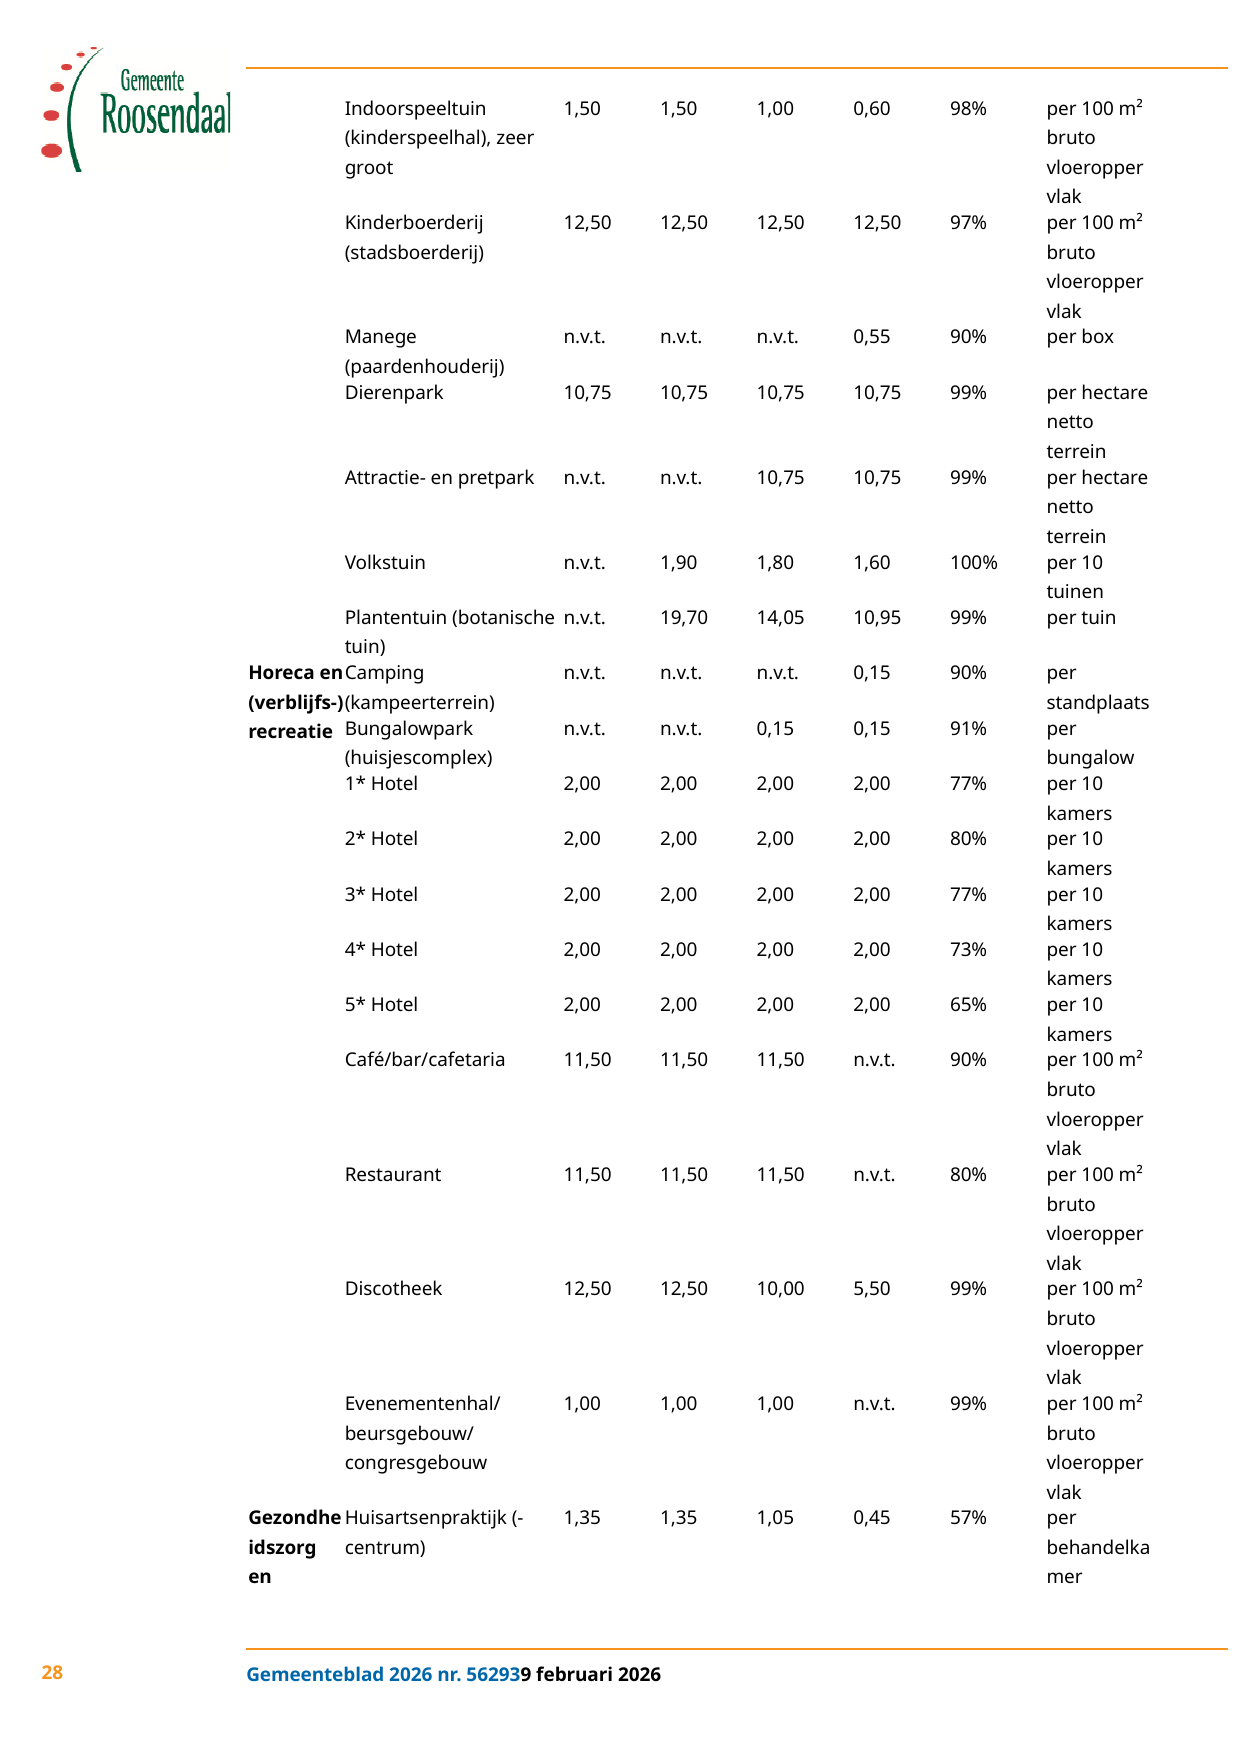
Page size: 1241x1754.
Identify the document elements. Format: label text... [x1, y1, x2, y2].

table_cell 3* Hotel [345, 881, 563, 936]
table_cell 11,50 [660, 1047, 756, 1161]
table_cell 2,00 [660, 991, 756, 1047]
table_cell n.v.t. [756, 324, 853, 379]
table_cell n.v.t. [563, 549, 660, 604]
table_cell 2,00 [756, 881, 853, 936]
table_cell 14,05 [756, 604, 853, 659]
table_cell Restaurant [345, 1161, 563, 1276]
table_cell 2* Hotel [345, 825, 563, 881]
table_cell 2,00 [563, 936, 660, 991]
table_cell 11,50 [563, 1161, 660, 1276]
table_cell 1,00 [660, 1390, 756, 1504]
table_cell 1,00 [563, 1390, 660, 1504]
table_cell n.v.t. [563, 464, 660, 549]
table_cell 2,00 [563, 991, 660, 1047]
table_cell 19,70 [660, 604, 756, 659]
table_cell 0,15 [853, 715, 950, 770]
table_cell 2,00 [563, 770, 660, 825]
table_cell 10,75 [660, 379, 756, 464]
table_cell 12,50 [853, 209, 950, 324]
table_cell per 100 m² bruto vloeroppervlak [1046, 1047, 1152, 1161]
table_cell n.v.t. [660, 715, 756, 770]
table_cell 1,50 [563, 95, 660, 209]
table_cell 99% [950, 464, 1046, 549]
table_cell 2,00 [563, 881, 660, 936]
table_cell per 10 kamers [1046, 991, 1152, 1047]
table_cell Bungalowpark (huisjescomplex) [345, 715, 563, 770]
table_cell Dierenpark [345, 379, 563, 464]
table_cell 1,80 [756, 549, 853, 604]
table_cell 77% [950, 881, 1046, 936]
table_cell 1,90 [660, 549, 756, 604]
table_cell per 10 kamers [1046, 770, 1152, 825]
table_cell per hectare netto terrein [1046, 379, 1152, 464]
table_cell 12,50 [660, 1276, 756, 1390]
table_cell 90% [950, 324, 1046, 379]
table_cell per box [1046, 324, 1152, 379]
table_cell 99% [950, 1390, 1046, 1504]
table_cell per 10 tuinen [1046, 549, 1152, 604]
table_cell 65% [950, 991, 1046, 1047]
table_cell Indoorspeeltuin (kinderspeelhal), zeer groot [345, 95, 563, 209]
table_cell 10,00 [756, 1276, 853, 1390]
table_cell 99% [950, 379, 1046, 464]
table_cell 11,50 [563, 1047, 660, 1161]
table_cell 1,05 [756, 1505, 853, 1589]
table_cell 5,50 [853, 1276, 950, 1390]
table_cell 77% [950, 770, 1046, 825]
table_cell 5* Hotel [345, 991, 563, 1047]
table_cell 80% [950, 825, 1046, 881]
table_cell 2,00 [756, 825, 853, 881]
table_cell 0,15 [756, 715, 853, 770]
table_cell per 10 kamers [1046, 936, 1152, 991]
table_cell Gezondheidszorg en [248, 1505, 344, 1589]
table_cell n.v.t. [853, 1161, 950, 1276]
table_cell 91% [950, 715, 1046, 770]
table_cell per 100 m² bruto vloeroppervlak [1046, 1390, 1152, 1504]
table_cell 1,00 [756, 1390, 853, 1504]
table_cell 1,35 [563, 1505, 660, 1589]
table_cell 1,35 [660, 1505, 756, 1589]
table_cell per 100 m² bruto vloeroppervlak [1046, 209, 1152, 324]
table_cell 10,95 [853, 604, 950, 659]
table_cell 4* Hotel [345, 936, 563, 991]
table_cell 73% [950, 936, 1046, 991]
table_cell Manege (paardenhouderij) [345, 324, 563, 379]
table_cell 80% [950, 1161, 1046, 1276]
table_cell per 10 kamers [1046, 825, 1152, 881]
table_cell 1,60 [853, 549, 950, 604]
table_cell 2,00 [853, 991, 950, 1047]
table_cell 1,50 [660, 95, 756, 209]
table_cell 10,75 [563, 379, 660, 464]
table_cell 2,00 [660, 770, 756, 825]
table_cell 2,00 [756, 770, 853, 825]
table_cell 2,00 [660, 825, 756, 881]
table_cell 2,00 [756, 991, 853, 1047]
table_cell per hectare netto terrein [1046, 464, 1152, 549]
table_cell 10,75 [756, 464, 853, 549]
table_cell 2,00 [853, 936, 950, 991]
table_cell n.v.t. [563, 715, 660, 770]
table_cell per 10 kamers [1046, 881, 1152, 936]
table_cell 2,00 [853, 881, 950, 936]
table_cell 2,00 [853, 770, 950, 825]
table_cell 0,45 [853, 1505, 950, 1589]
table_cell per tuin [1046, 604, 1152, 659]
table_cell Café/bar/cafetaria [345, 1047, 563, 1161]
table_cell n.v.t. [660, 464, 756, 549]
table_cell n.v.t. [756, 660, 853, 715]
table_cell 100% [950, 549, 1046, 604]
table_cell 2,00 [756, 936, 853, 991]
table_cell 11,50 [756, 1047, 853, 1161]
table_cell Attractie- en pretpark [345, 464, 563, 549]
table_cell 10,75 [853, 464, 950, 549]
table_cell 2,00 [660, 881, 756, 936]
table_cell Volkstuin [345, 549, 563, 604]
table_cell per 100 m² bruto vloeroppervlak [1046, 1161, 1152, 1276]
table_cell per standplaats [1046, 660, 1152, 715]
table_cell Kinderboerderij (stadsboerderij) [345, 209, 563, 324]
table_cell n.v.t. [563, 324, 660, 379]
table_cell per 100 m² bruto vloeroppervlak [1046, 95, 1152, 209]
table_cell n.v.t. [563, 604, 660, 659]
table_cell Discotheek [345, 1276, 563, 1390]
table_cell n.v.t. [853, 1047, 950, 1161]
table_cell 12,50 [756, 209, 853, 324]
table_cell 98% [950, 95, 1046, 209]
table_cell 1,00 [756, 95, 853, 209]
table_cell 10,75 [756, 379, 853, 464]
table_cell 90% [950, 660, 1046, 715]
table_cell 2,00 [853, 825, 950, 881]
table_cell per 100 m² bruto vloeroppervlak [1046, 1276, 1152, 1390]
table_cell 11,50 [756, 1161, 853, 1276]
table_cell Huisartsenpraktijk (-centrum) [345, 1505, 563, 1589]
table_cell Horeca en (verblijfs-) recreatie [248, 660, 344, 1504]
table_cell 0,60 [853, 95, 950, 209]
table_cell n.v.t. [660, 324, 756, 379]
table_cell Camping (kampeerterrein) [345, 660, 563, 715]
table_cell per behandelkamer [1046, 1505, 1152, 1589]
table_cell n.v.t. [660, 660, 756, 715]
table_cell [248, 95, 344, 659]
picture [41, 47, 231, 172]
table_cell 0,15 [853, 660, 950, 715]
table_cell 99% [950, 1276, 1046, 1390]
table_cell 99% [950, 604, 1046, 659]
table_cell 10,75 [853, 379, 950, 464]
table_cell 0,55 [853, 324, 950, 379]
table_cell n.v.t. [853, 1390, 950, 1504]
table_cell 12,50 [563, 1276, 660, 1390]
table_cell 11,50 [660, 1161, 756, 1276]
table_cell n.v.t. [563, 660, 660, 715]
table_cell 97% [950, 209, 1046, 324]
table_cell 90% [950, 1047, 1046, 1161]
table_cell 12,50 [563, 209, 660, 324]
table_cell 2,00 [660, 936, 756, 991]
table_cell per bungalow [1046, 715, 1152, 770]
table_cell 12,50 [660, 209, 756, 324]
table_cell 1* Hotel [345, 770, 563, 825]
table_cell 2,00 [563, 825, 660, 881]
table_cell Plantentuin (botanische tuin) [345, 604, 563, 659]
table_cell Evenementenhal/beursgebouw/congresgebouw [345, 1390, 563, 1504]
table_cell 57% [950, 1505, 1046, 1589]
